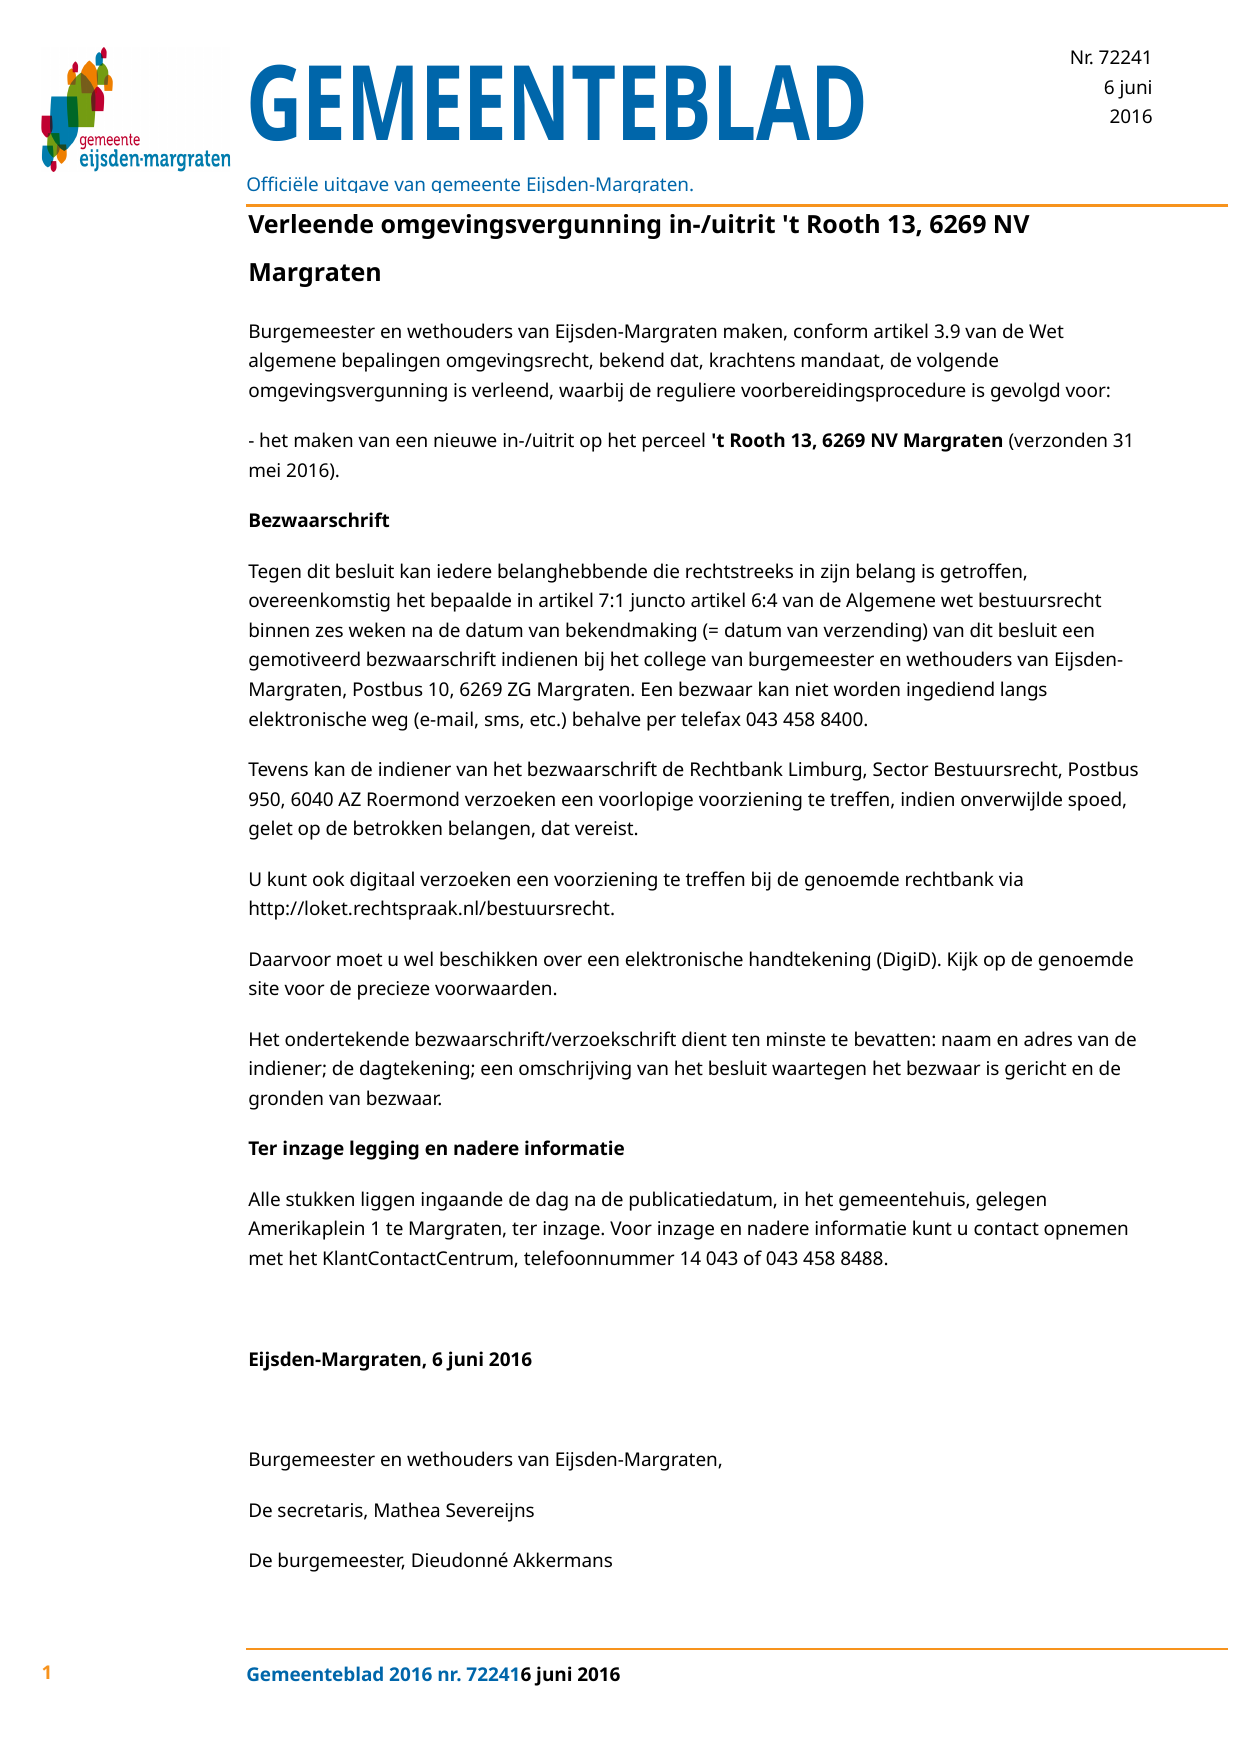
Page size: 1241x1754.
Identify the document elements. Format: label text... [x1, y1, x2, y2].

text Alle stukken liggen ingaande de dag na de publicatiedatum, in het gemeentehuis, gelegen Amerikaplein 1 te Margraten, ter inzage. Voor inzage en nadere informatie kunt u contact opnemen met het KlantContactCentrum, telefoonnummer 14 043 of 043 458 8488. [248, 1186, 1152, 1271]
text Tevens kan de indiener van het bezwaarschrift de Rechtbank Limburg, Sector Bestuursrecht, Postbus 950, 6040 AZ Roermond verzoeken een voorlopige voorziening te treffen, indien onverwijlde spoed, gelet op de betrokken belangen, dat vereist. [248, 756, 1152, 841]
text De secretaris, Mathea Severeijns [248, 1497, 1152, 1523]
text Verleende omgevingsvergunning in-/uitrit 't Rooth 13, 6269 NV Margraten [248, 207, 1152, 288]
text Burgemeester en wethouders van Eijsden-Margraten maken, conform artikel 3.9 van de Wet algemene bepalingen omgevingsrecht, bekend dat, krachtens mandaat, de volgende omgevingsvergunning is verleend, waarbij de reguliere voorbereidingsprocedure is gevolgd voor: [248, 318, 1152, 403]
text Het ondertekende bezwaarschrift/verzoekschrift dient ten minste te bevatten: naam en adres van de indiener; de dagtekening; een omschrijving van het besluit waartegen het bezwaar is gericht en de gronden van bezwaar. [248, 1026, 1152, 1111]
text - het maken van een nieuwe in-/uitrit op het perceel 't Rooth 13, 6269 NV Margraten (verzonden 31 mei 2016). [248, 427, 1152, 483]
text Burgemeester en wethouders van Eijsden-Margraten, [248, 1447, 1152, 1472]
text Eijsden-Margraten, 6 juni 2016 [248, 1346, 1152, 1372]
text Ter inzage legging en nadere informatie [248, 1135, 1152, 1161]
text Bezwaarschrift [248, 507, 1152, 533]
text U kunt ook digitaal verzoeken een voorziening te treffen bij de genoemde rechtbank via http://loket.rechtspraak.nl/bestuursrecht. [248, 866, 1152, 921]
picture [41, 47, 231, 172]
text De burgemeester, Dieudonné Akkermans [248, 1547, 1152, 1573]
text Daarvoor moet u wel beschikken over een elektronische handtekening (DigiD). Kijk op de genoemde site voor de precieze voorwaarden. [248, 946, 1152, 1001]
text Tegen dit besluit kan iedere belanghebbende die rechtstreeks in zijn belang is getroffen, overeenkomstig het bepaalde in artikel 7:1 juncto artikel 6:4 van de Algemene wet bestuursrecht binnen zes weken na de datum van bekendmaking (= datum van verzending) van dit besluit een gemotiveerd bezwaarschrift indienen bij het college van burgemeester en wethouders van Eijsden-Margraten, Postbus 10, 6269 ZG Margraten. Een bezwaar kan niet worden ingediend langs elektronische weg (e-mail, sms, etc.) behalve per telefax 043 458 8400. [248, 558, 1152, 732]
